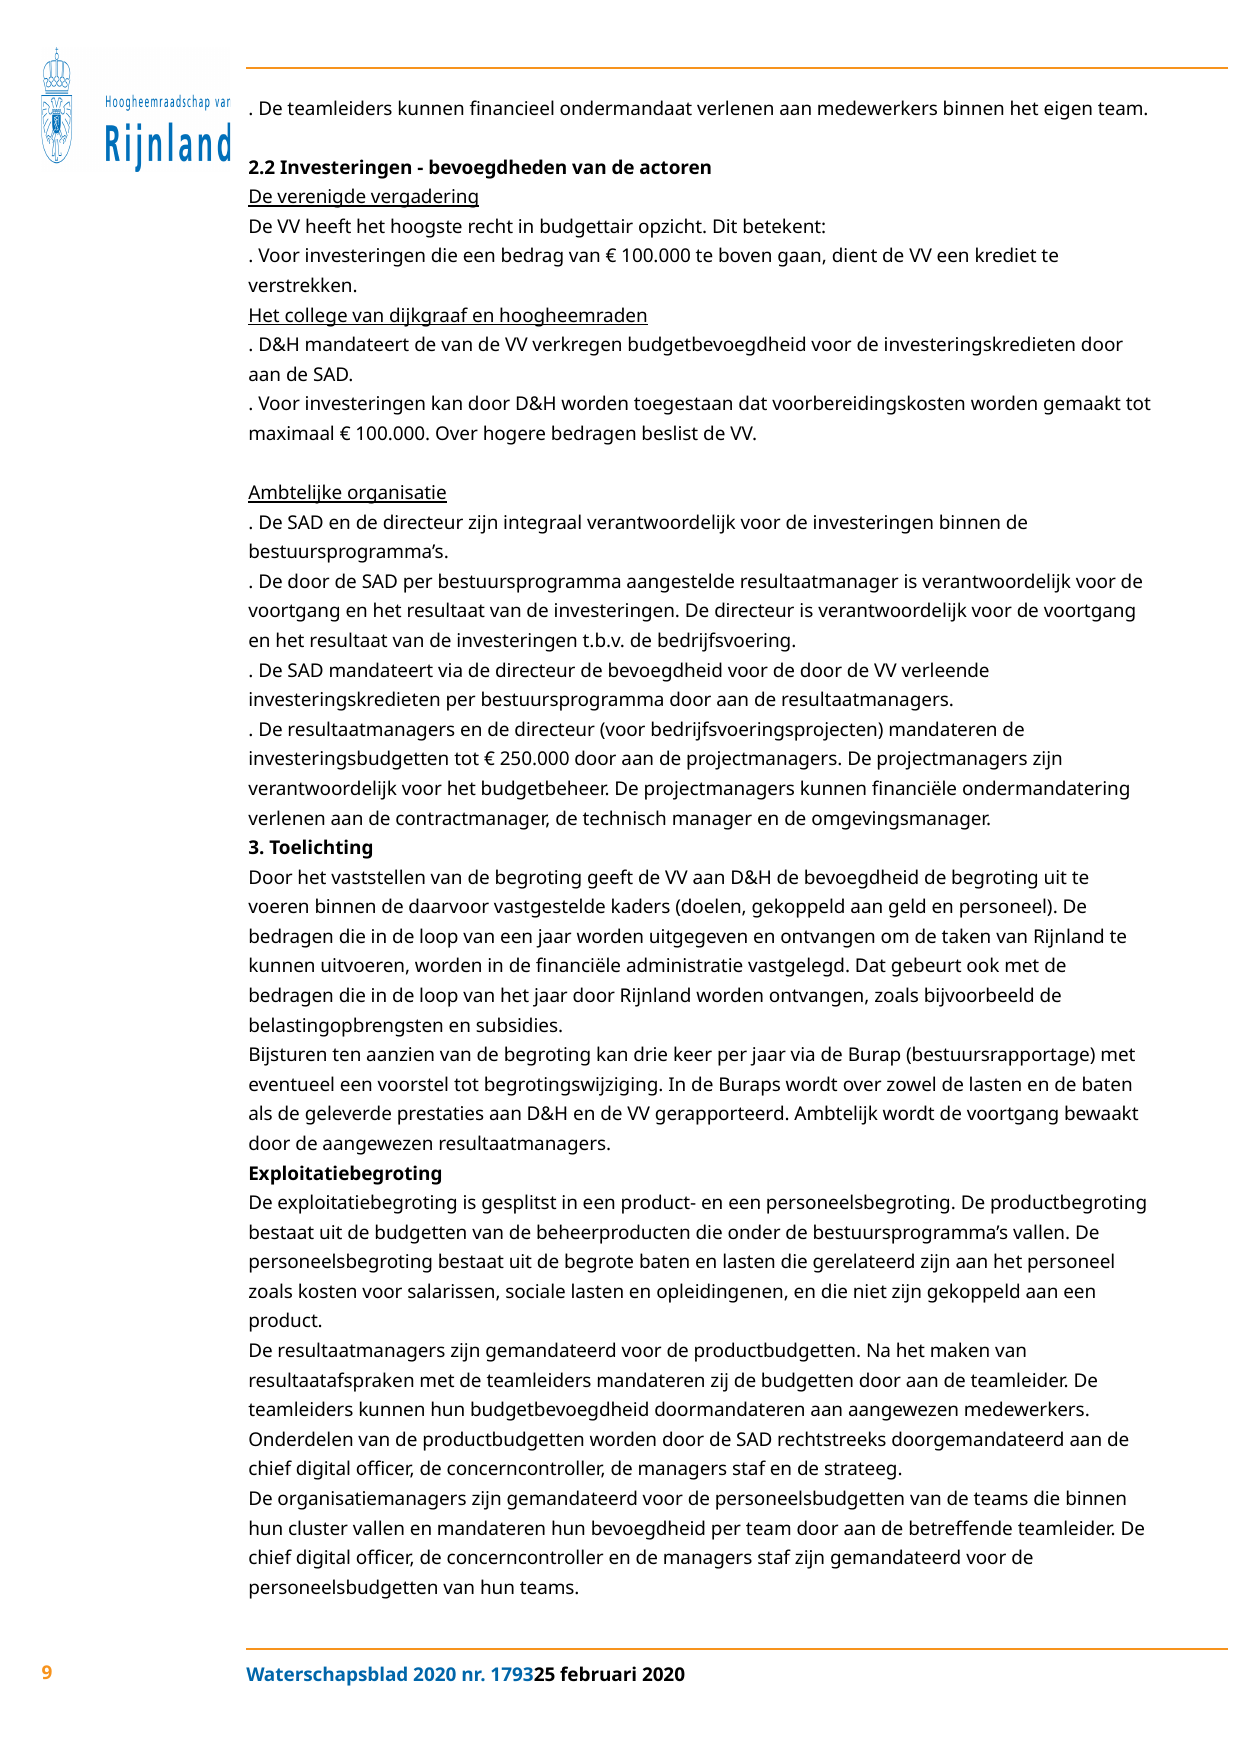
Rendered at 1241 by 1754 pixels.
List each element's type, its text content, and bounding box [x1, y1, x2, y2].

text . D&H mandateert de van de VV verkregen budgetbevoegdheid voor de investeringskredieten door aan de SAD. [248, 331, 1152, 387]
text . De door de SAD per bestuursprogramma aangestelde resultaatmanager is verantwoordelijk voor de voortgang en het resultaat van de investeringen. De directeur is verantwoordelijk voor de voortgang en het resultaat van de investeringen t.b.v. de bedrijfsvoering. [248, 568, 1152, 653]
text Onderdelen van de productbudgetten worden door de SAD rechtstreeks doorgemandateerd aan de chief digital officer, de concerncontroller, de managers staf en de strateeg. [248, 1426, 1152, 1481]
text Bijsturen ten aanzien van de begroting kan drie keer per jaar via de Burap (bestuursrapportage) met eventueel een voorstel tot begrotingswijziging. In de Buraps wordt over zowel de lasten en de baten als de geleverde prestaties aan D&H en de VV gerapporteerd. Ambtelijk wordt de voortgang bewaakt door de aangewezen resultaatmanagers. [248, 1041, 1152, 1156]
picture [41, 47, 231, 172]
text Ambtelijke organisatie [248, 479, 1152, 505]
text De organisatiemanagers zijn gemandateerd voor de personeelsbudgetten van de teams die binnen hun cluster vallen en mandateren hun bevoegdheid per team door aan de betreffende teamleider. De chief digital officer, de concerncontroller en de managers staf zijn gemandateerd voor de personeelsbudgetten van hun teams. [248, 1485, 1152, 1600]
text . Voor investeringen kan door D&H worden toegestaan dat voorbereidingskosten worden gemaakt tot maximaal € 100.000. Over hogere bedragen beslist de VV. [248, 391, 1152, 446]
text De exploitatiebegroting is gesplitst in een product- en een personeelsbegroting. De productbegroting bestaat uit de budgetten van de beheerproducten die onder de bestuursprogramma’s vallen. De personeelsbegroting bestaat uit de begrote baten en lasten die gerelateerd zijn aan het personeel zoals kosten voor salarissen, sociale lasten en opleidingenen, en die niet zijn gekoppeld aan een product. [248, 1189, 1152, 1333]
text . De SAD mandateert via de directeur de bevoegdheid voor de door de VV verleende investeringskredieten per bestuursprogramma door aan de resultaatmanagers. [248, 657, 1152, 712]
text 2.2 Investeringen - bevoegdheden van de actoren [248, 154, 1152, 180]
text Exploitatiebegroting [248, 1160, 1152, 1186]
text De resultaatmanagers zijn gemandateerd voor de productbudgetten. Na het maken van resultaatafspraken met de teamleiders mandateren zij de budgetten door aan de teamleider. De teamleiders kunnen hun budgetbevoegdheid doormandateren aan aangewezen medewerkers. [248, 1337, 1152, 1422]
text . Voor investeringen die een bedrag van € 100.000 te boven gaan, dient de VV een krediet te verstrekken. [248, 243, 1152, 298]
text . De resultaatmanagers en de directeur (voor bedrijfsvoeringsprojecten) mandateren de investeringsbudgetten tot € 250.000 door aan de projectmanagers. De projectmanagers zijn verantwoordelijk voor het budgetbeheer. De projectmanagers kunnen financiële ondermandatering verlenen aan de contractmanager, de technisch manager en de omgevingsmanager. [248, 716, 1152, 831]
text De VV heeft het hoogste recht in budgettair opzicht. Dit betekent: [248, 213, 1152, 239]
text 3. Toelichting [248, 834, 1152, 860]
text . De teamleiders kunnen financieel ondermandaat verlenen aan medewerkers binnen het eigen team. [248, 95, 1152, 121]
text De verenigde vergadering [248, 183, 1152, 209]
text Het college van dijkgraaf en hoogheemraden [248, 302, 1152, 328]
text Door het vaststellen van de begroting geeft de VV aan D&H de bevoegdheid de begroting uit te voeren binnen de daarvoor vastgestelde kaders (doelen, gekoppeld aan geld en personeel). De bedragen die in de loop van een jaar worden uitgegeven en ontvangen om de taken van Rijnland te kunnen uitvoeren, worden in de financiële administratie vastgelegd. Dat gebeurt ook met de bedragen die in de loop van het jaar door Rijnland worden ontvangen, zoals bijvoorbeeld de belastingopbrengsten en subsidies. [248, 864, 1152, 1038]
text . De SAD en de directeur zijn integraal verantwoordelijk voor de investeringen binnen de bestuursprogramma’s. [248, 509, 1152, 564]
